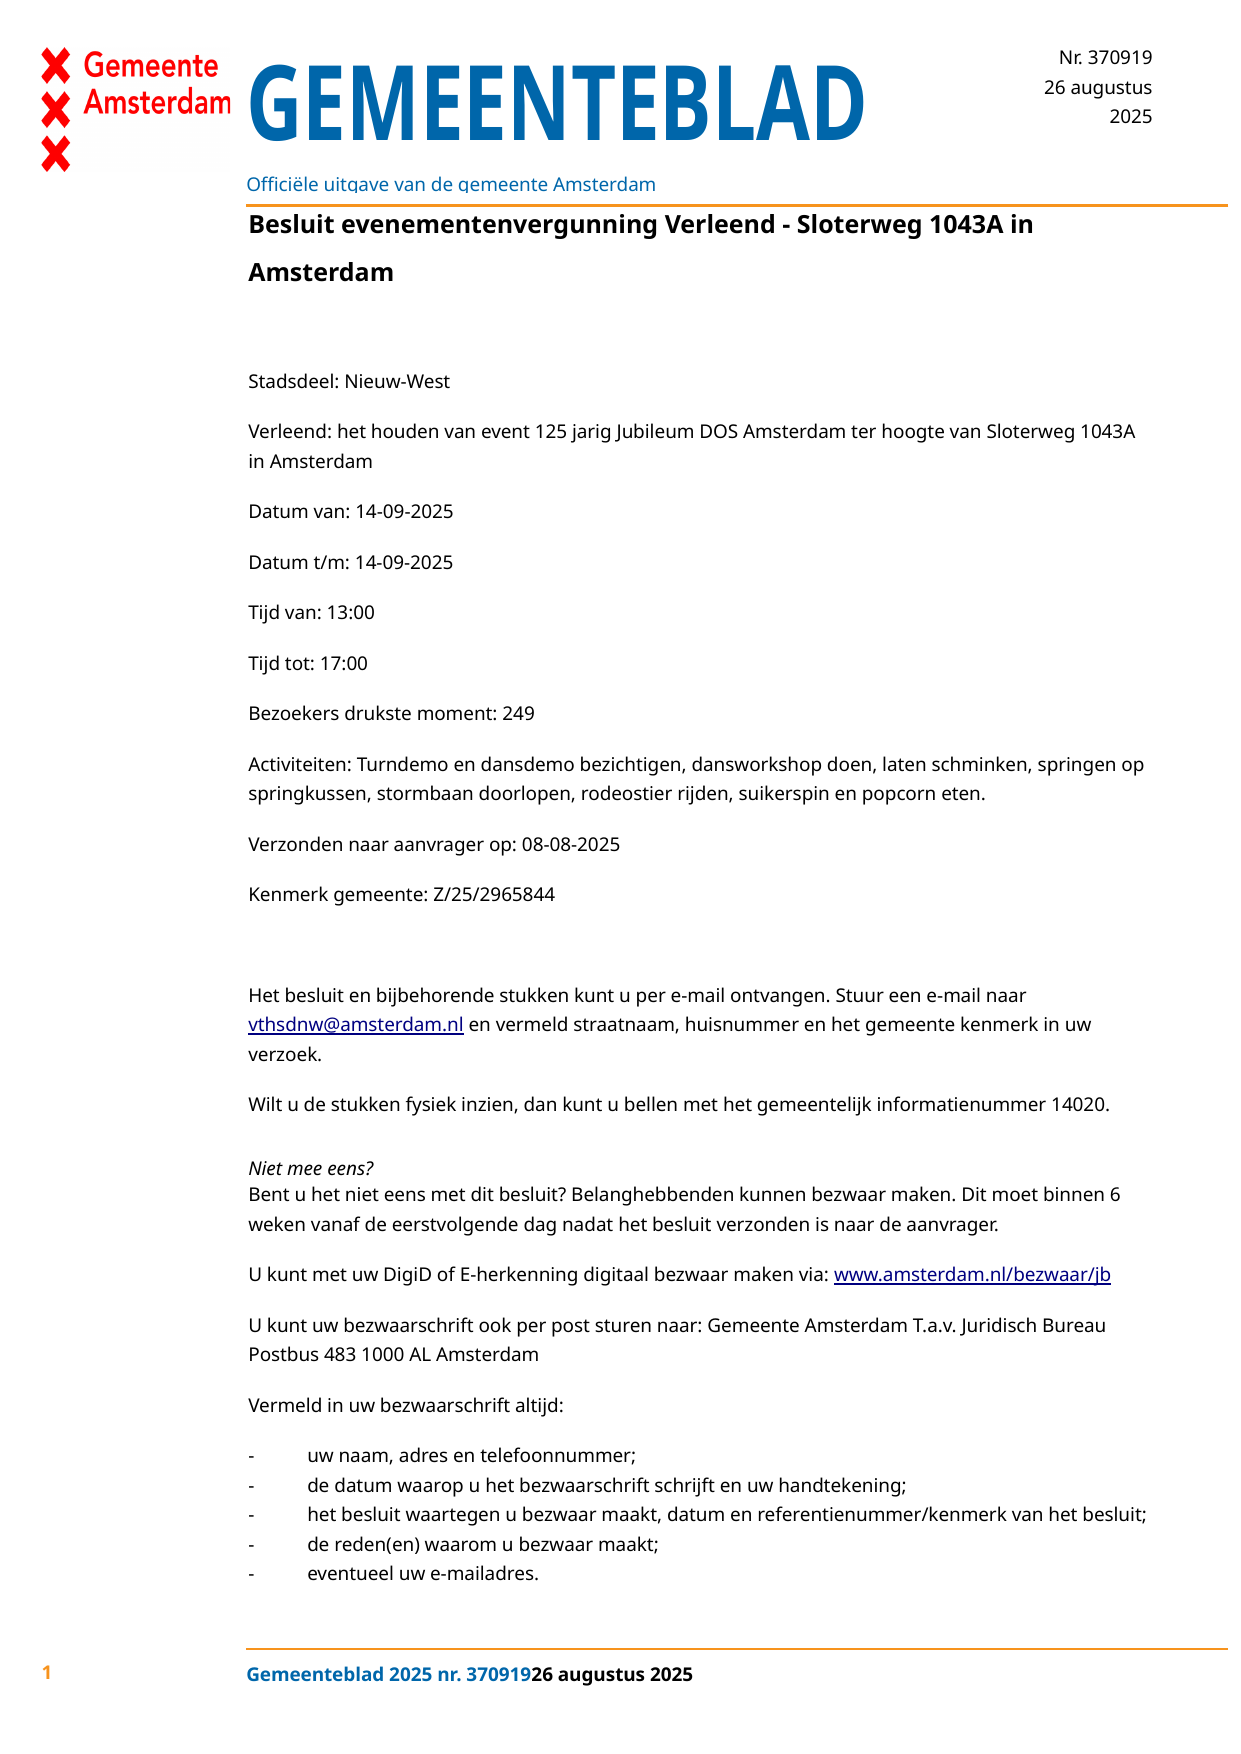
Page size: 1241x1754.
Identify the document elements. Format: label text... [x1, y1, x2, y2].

text Activiteiten: Turndemo en dansdemo bezichtigen, dansworkshop doen, laten schminken, springen op springkussen, stormbaan doorlopen, rodeostier rijden, suikerspin en popcorn eten. [248, 751, 1152, 806]
text Datum t/m: 14-09-2025 [248, 549, 1152, 575]
text U kunt uw bezwaarschrift ook per post sturen naar: Gemeente Amsterdam T.a.v. Juridisch Bureau Postbus 483 1000 AL Amsterdam [248, 1312, 1152, 1367]
text Besluit evenementenvergunning Verleend - Sloterweg 1043A in Amsterdam [248, 207, 1152, 288]
text U kunt met uw DigiD of E-herkenning digitaal bezwaar maken via: www.amsterdam.nl/bezwaar/jb [248, 1261, 1152, 1287]
list de reden(en) waarom u bezwaar maakt; [248, 1531, 1152, 1557]
text Bent u het niet eens met dit besluit? Belanghebbenden kunnen bezwaar maken. Dit moet binnen 6 weken vanaf de eerstvolgende dag nadat het besluit verzonden is naar de aanvrager. [248, 1181, 1152, 1237]
text Bezoekers drukste moment: 249 [248, 700, 1152, 726]
text Vermeld in uw bezwaarschrift altijd: [248, 1392, 1152, 1417]
list de datum waarop u het bezwaarschrift schrijft en uw handtekening; [248, 1472, 1152, 1497]
text Datum van: 14-09-2025 [248, 499, 1152, 524]
text Tijd van: 13:00 [248, 599, 1152, 625]
text Verleend: het houden van event 125 jarig Jubileum DOS Amsterdam ter hoogte van Sloterweg 1043A in Amsterdam [248, 419, 1152, 474]
text Kenmerk gemeente: Z/25/2965844 [248, 881, 1152, 907]
list eventueel uw e-mailadres. [248, 1561, 1152, 1586]
text Wilt u de stukken fysiek inzien, dan kunt u bellen met het gemeentelijk informatienummer 14020. [248, 1092, 1152, 1117]
list het besluit waartegen u bezwaar maakt, datum en referentienummer/kenmerk van het besluit; [248, 1501, 1152, 1527]
text Tijd tot: 17:00 [248, 650, 1152, 676]
picture [41, 47, 231, 172]
text Stadsdeel: Nieuw-West [248, 368, 1152, 394]
text Het besluit en bijbehorende stukken kunt u per e-mail ontvangen. Stuur een e-mail naar vthsdnw@amsterdam.nl en vermeld straatnaam, huisnummer en het gemeente kenmerk in uw verzoek. [248, 982, 1152, 1067]
text Niet mee eens? [248, 1156, 1152, 1181]
text Verzonden naar aanvrager op: 08-08-2025 [248, 831, 1152, 857]
list uw naam, adres en telefoonnummer; [248, 1442, 1152, 1468]
